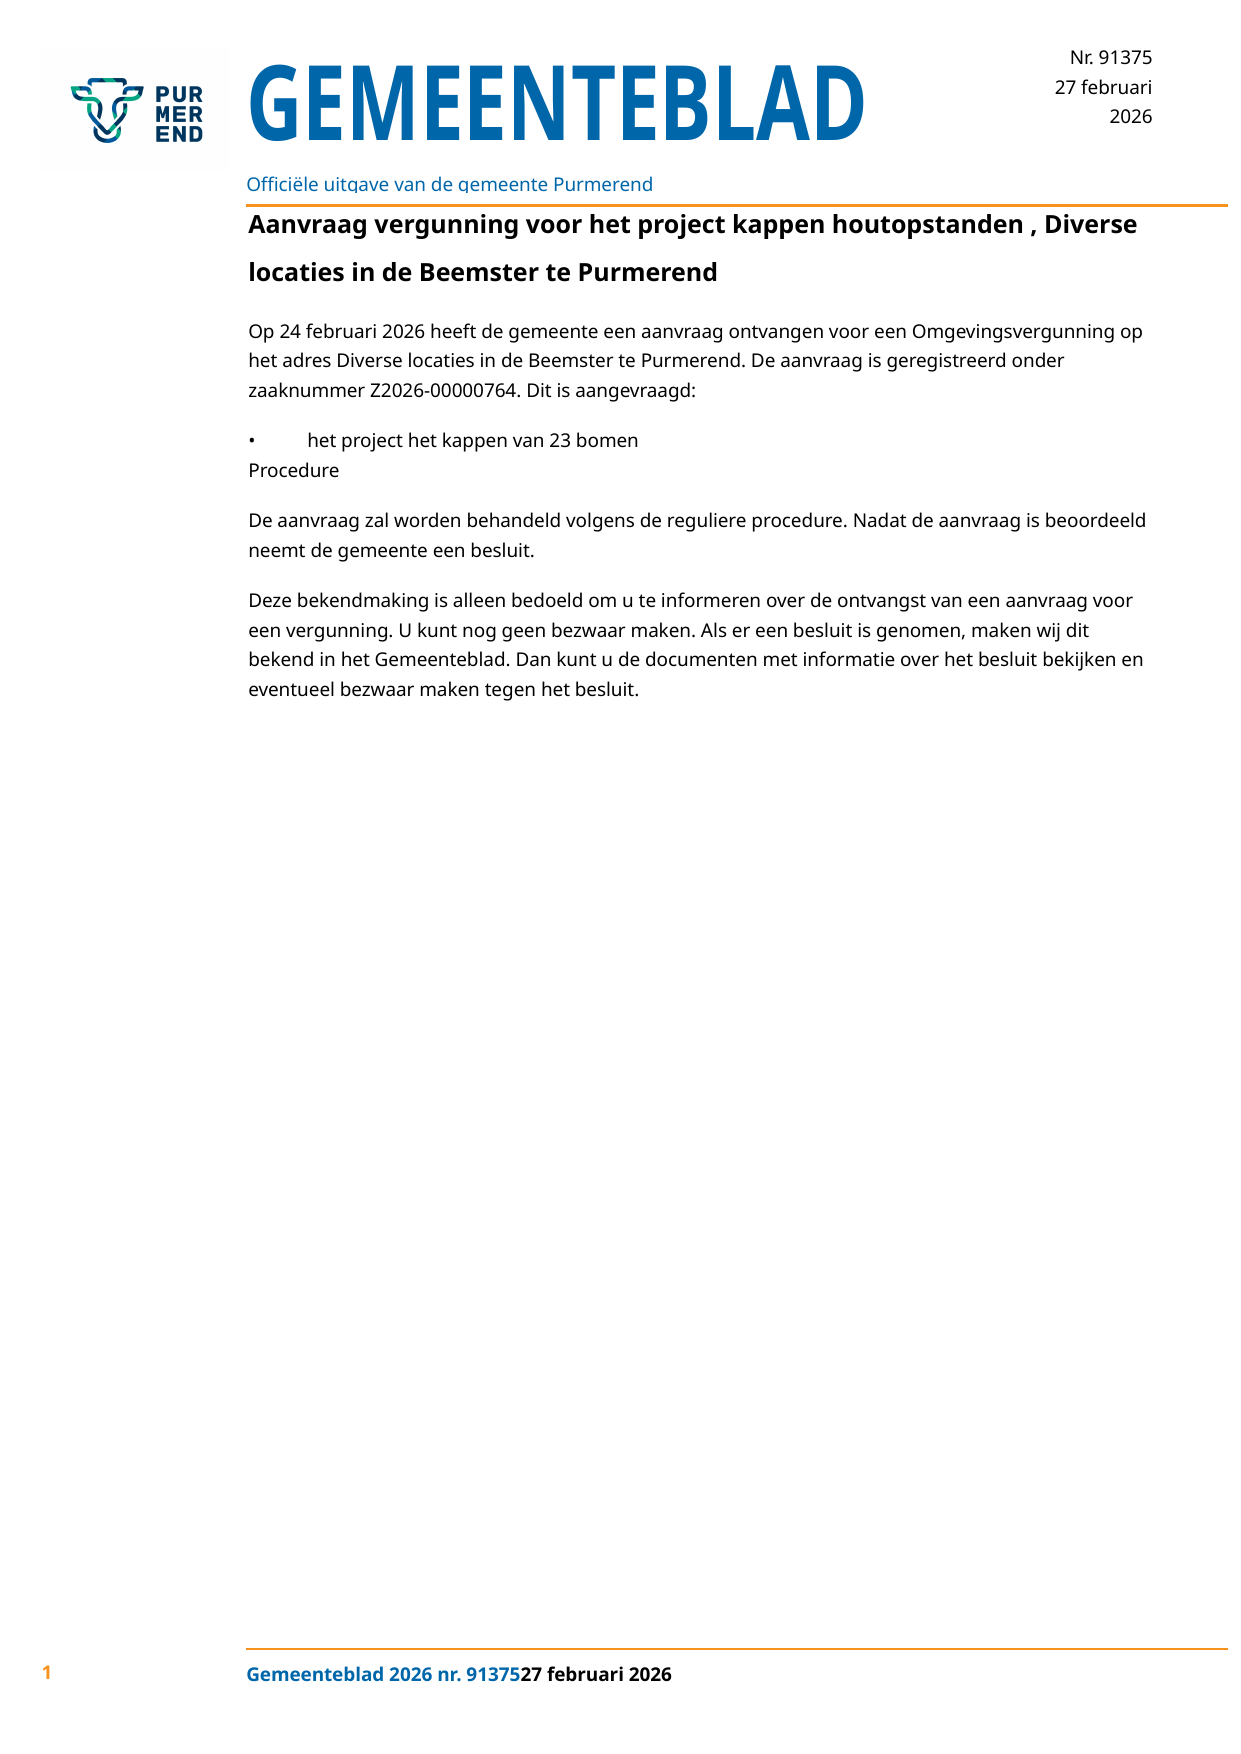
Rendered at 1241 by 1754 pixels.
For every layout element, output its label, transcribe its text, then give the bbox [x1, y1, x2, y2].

text Op 24 februari 2026 heeft de gemeente een aanvraag ontvangen voor een Omgevingsvergunning op het adres Diverse locaties in de Beemster te Purmerend. De aanvraag is geregistreerd onder zaaknummer Z2026-00000764. Dit is aangevraagd: [248, 318, 1152, 403]
text Deze bekendmaking is alleen bedoeld om u te informeren over de ontvangst van een aanvraag voor een vergunning. U kunt nog geen bezwaar maken. Als er een besluit is genomen, maken wij dit bekend in het Gemeenteblad. Dan kunt u de documenten met informatie over het besluit bekijken en eventueel bezwaar maken tegen het besluit. [248, 587, 1152, 702]
text Procedure [248, 457, 1152, 483]
text Aanvraag vergunning voor het project kappen houtopstanden , Diverse locaties in de Beemster te Purmerend [248, 207, 1152, 288]
list het project het kappen van 23 bomen [248, 427, 1152, 453]
picture [41, 47, 231, 172]
text De aanvraag zal worden behandeld volgens de reguliere procedure. Nadat de aanvraag is beoordeeld neemt de gemeente een besluit. [248, 507, 1152, 563]
